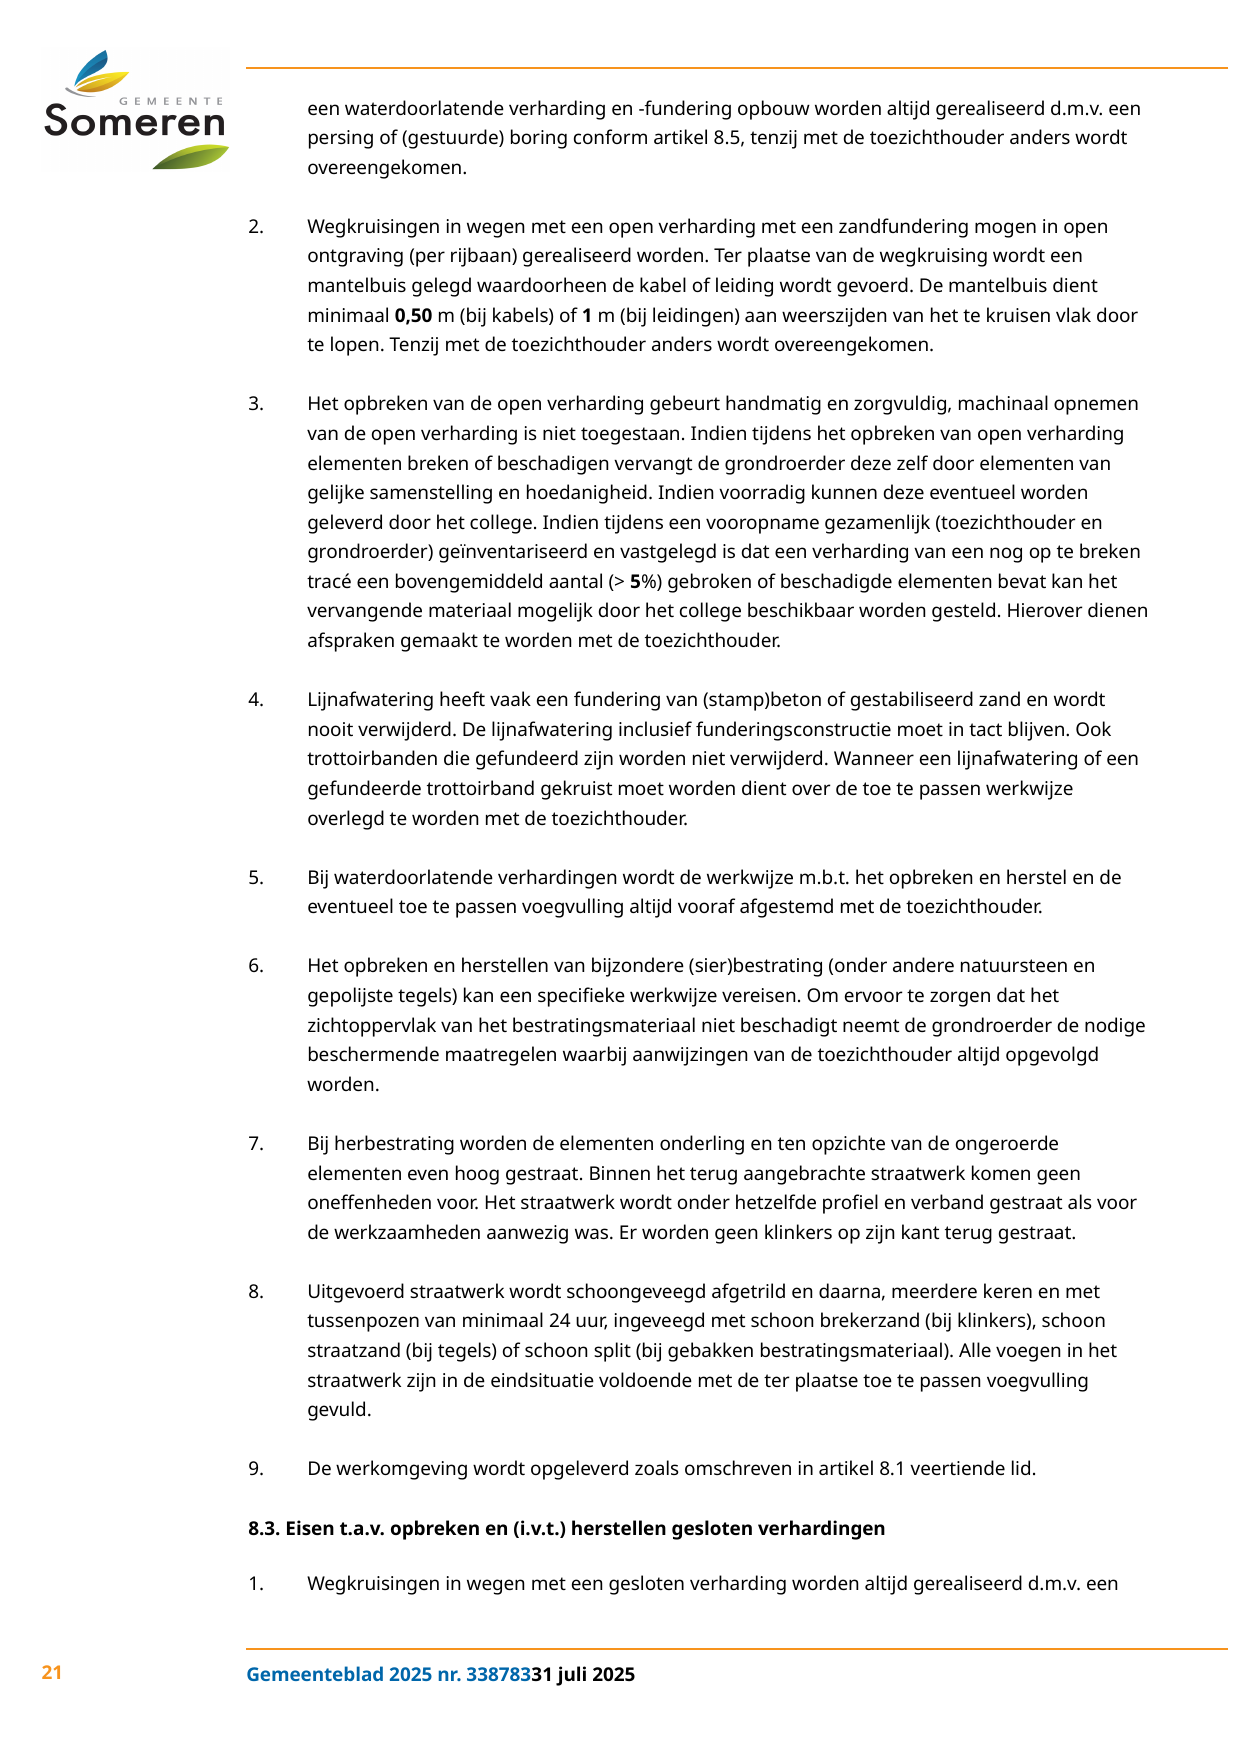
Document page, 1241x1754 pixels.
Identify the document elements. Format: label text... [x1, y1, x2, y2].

picture [41, 47, 231, 172]
list De werkomgeving wordt opgeleverd zoals omschreven in artikel 8.1 veertiende lid. [248, 1456, 1152, 1481]
list Wegkruisingen in wegen met een open verharding met een zandfundering mogen in open ontgraving (per rijbaan) gerealiseerd worden. Ter plaatse van de wegkruising wordt een mantelbuis gelegd waardoorheen de kabel of leiding wordt gevoerd. De mantelbuis dient minimaal 0,50 m (bij kabels) of 1 m (bij leidingen) aan weerszijden van het te kruisen vlak door te lopen. Tenzij met de toezichthouder anders wordt overeengekomen. [248, 213, 1152, 357]
list Uitgevoerd straatwerk wordt schoongeveegd afgetrild en daarna, meerdere keren en met tussenpozen van minimaal 24 uur, ingeveegd met schoon brekerzand (bij klinkers), schoon straatzand (bij tegels) of schoon split (bij gebakken bestratingsmateriaal). Alle voegen in het straatwerk zijn in de eindsituatie voldoende met de ter plaatse toe te passen voegvulling gevuld. [248, 1278, 1152, 1422]
list Lijnafwatering heeft vaak een fundering van (stamp)beton of gestabiliseerd zand en wordt nooit verwijderd. De lijnafwatering inclusief funderingsconstructie moet in tact blijven. Ook trottoirbanden die gefundeerd zijn worden niet verwijderd. Wanneer een lijnafwatering of een gefundeerde trottoirband gekruist moet worden dient over de toe te passen werkwijze overlegd te worden met de toezichthouder. [248, 686, 1152, 831]
list Bij waterdoorlatende verhardingen wordt de werkwijze m.b.t. het opbreken en herstel en de eventueel toe te passen voegvulling altijd vooraf afgestemd met de toezichthouder. [248, 864, 1152, 919]
list Bij herbestrating worden de elementen onderling en ten opzichte van de ongeroerde elementen even hoog gestraat. Binnen het terug aangebrachte straatwerk komen geen oneffenheden voor. Het straatwerk wordt onder hetzelfde profiel en verband gestraat als voor de werkzaamheden aanwezig was. Er worden geen klinkers op zijn kant terug gestraat. [248, 1130, 1152, 1245]
list Het opbreken en herstellen van bijzondere (sier)bestrating (onder andere natuursteen en gepolijste tegels) kan een specifieke werkwijze vereisen. Om ervoor te zorgen dat het zichtoppervlak van het bestratingsmateriaal niet beschadigt neemt de grondroerder de nodige beschermende maatregelen waarbij aanwijzingen van de toezichthouder altijd opgevolgd worden. [248, 953, 1152, 1097]
list een waterdoorlatende verharding en -fundering opbouw worden altijd gerealiseerd d.m.v. een persing of (gestuurde) boring conform artikel 8.5, tenzij met de toezichthouder anders wordt overeengekomen. [248, 95, 1152, 180]
text 8.3. Eisen t.a.v. opbreken en (i.v.t.) herstellen gesloten verhardingen [248, 1515, 1152, 1541]
list Wegkruisingen in wegen met een gesloten verharding worden altijd gerealiseerd d.m.v. een [248, 1570, 1152, 1596]
list Het opbreken van de open verharding gebeurt handmatig en zorgvuldig, machinaal opnemen van de open verharding is niet toegestaan. Indien tijdens het opbreken van open verharding elementen breken of beschadigen vervangt de grondroerder deze zelf door elementen van gelijke samenstelling en hoedanigheid. Indien voorradig kunnen deze eventueel worden geleverd door het college. Indien tijdens een vooropname gezamenlijk (toezichthouder en grondroerder) geïnventariseerd en vastgelegd is dat een verharding van een nog op te breken tracé een bovengemiddeld aantal (> 5%) gebroken of beschadigde elementen bevat kan het vervangende materiaal mogelijk door het college beschikbaar worden gesteld. Hierover dienen afspraken gemaakt te worden met de toezichthouder. [248, 391, 1152, 653]
